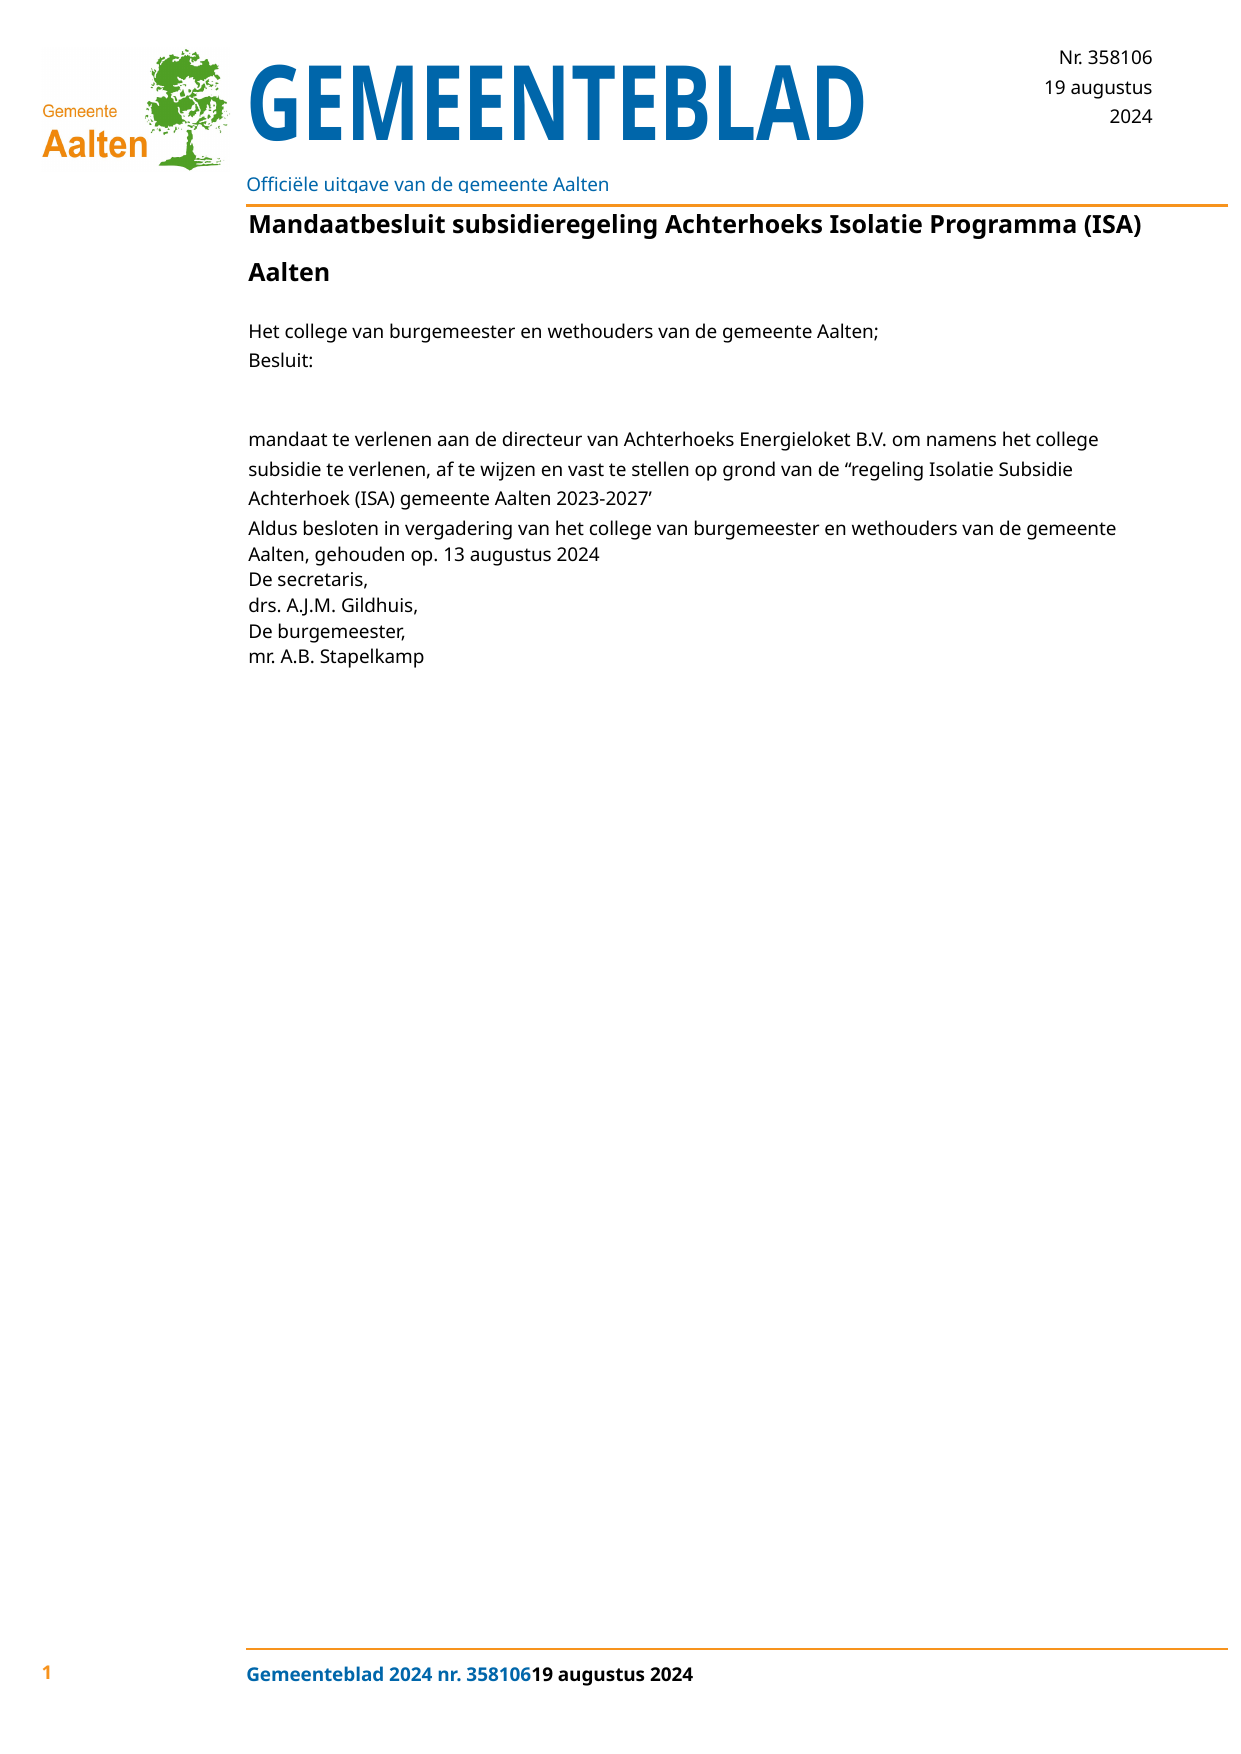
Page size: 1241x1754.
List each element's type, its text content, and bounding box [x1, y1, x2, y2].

text Besluit: [248, 347, 1152, 373]
text Aldus besloten in vergadering van het college van burgemeester en wethouders van de gemeente Aalten, gehouden op. 13 augustus 2024 [248, 515, 1152, 567]
text Mandaatbesluit subsidieregeling Achterhoeks Isolatie Programma (ISA) Aalten [248, 207, 1152, 288]
text mr. A.B. Stapelkamp [248, 644, 1152, 669]
text mandaat te verlenen aan de directeur van Achterhoeks Energieloket B.V. om namens het college subsidie te verlenen, af te wijzen en vast te stellen op grond van de “regeling Isolatie Subsidie Achterhoek (ISA) gemeente Aalten 2023-2027’ [248, 426, 1152, 511]
text De secretaris, [248, 567, 1152, 592]
picture [41, 47, 231, 172]
text drs. A.J.M. Gildhuis, [248, 592, 1152, 618]
text De burgemeester, [248, 618, 1152, 644]
text Het college van burgemeester en wethouders van de gemeente Aalten; [248, 318, 1152, 344]
